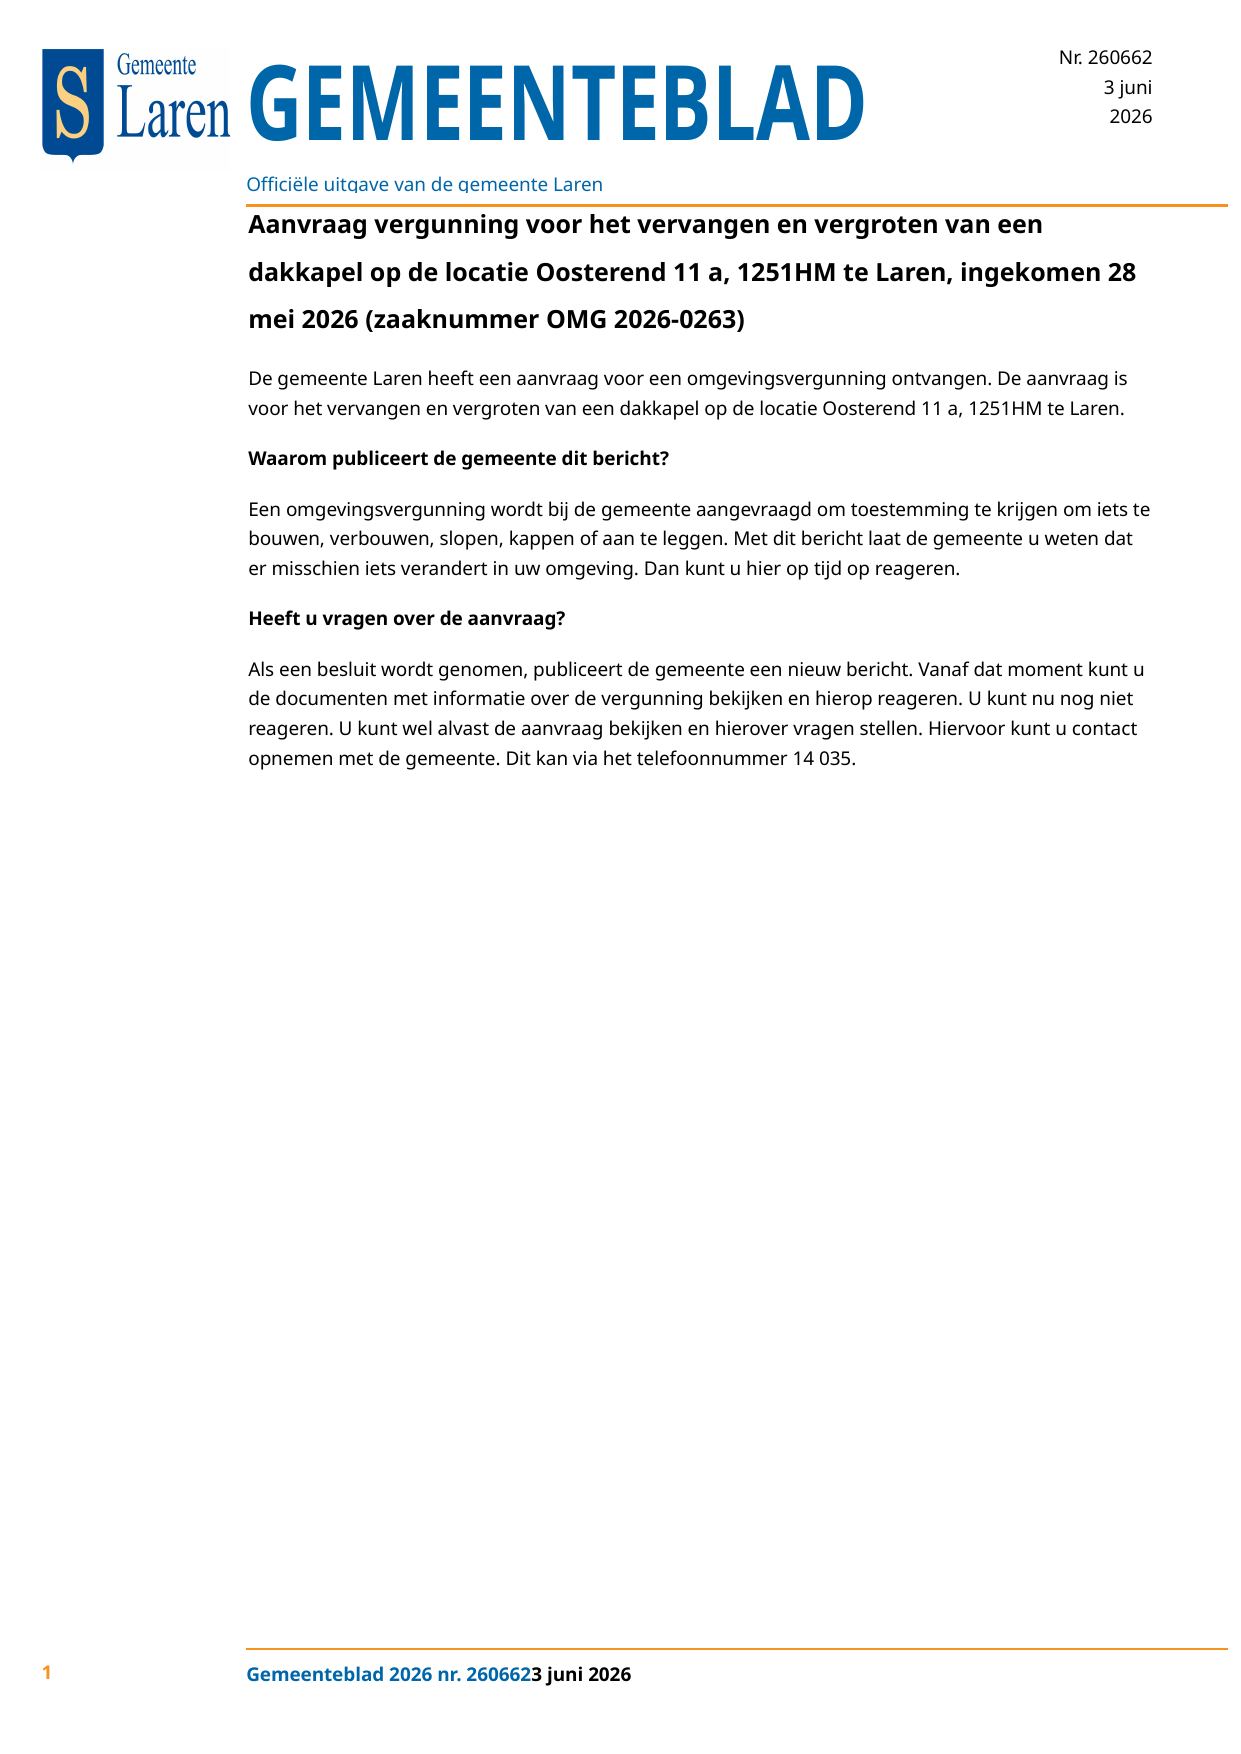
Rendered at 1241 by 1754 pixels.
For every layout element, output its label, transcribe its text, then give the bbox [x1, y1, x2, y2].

text Als een besluit wordt genomen, publiceert de gemeente een nieuw bericht. Vanaf dat moment kunt u de documenten met informatie over de vergunning bekijken en hierop reageren. U kunt nu nog niet reageren. U kunt wel alvast de aanvraag bekijken en hierover vragen stellen. Hiervoor kunt u contact opnemen met de gemeente. Dit kan via het telefoonnummer 14 035. [248, 656, 1152, 770]
text Heeft u vragen over de aanvraag? [248, 606, 1152, 631]
text Waarom publiceert de gemeente dit bericht? [248, 446, 1152, 471]
text Aanvraag vergunning voor het vervangen en vergroten van een dakkapel op de locatie Oosterend 11 a, 1251HM te Laren, ingekomen 28 mei 2026 (zaaknummer OMG 2026-0263) [248, 207, 1152, 336]
text Een omgevingsvergunning wordt bij de gemeente aangevraagd om toestemming te krijgen om iets te bouwen, verbouwen, slopen, kappen of aan te leggen. Met dit bericht laat de gemeente u weten dat er misschien iets verandert in uw omgeving. Dan kunt u hier op tijd op reageren. [248, 496, 1152, 581]
picture [41, 47, 231, 172]
text De gemeente Laren heeft een aanvraag voor een omgevingsvergunning ontvangen. De aanvraag is voor het vervangen en vergroten van een dakkapel op de locatie Oosterend 11 a, 1251HM te Laren. [248, 366, 1152, 421]
